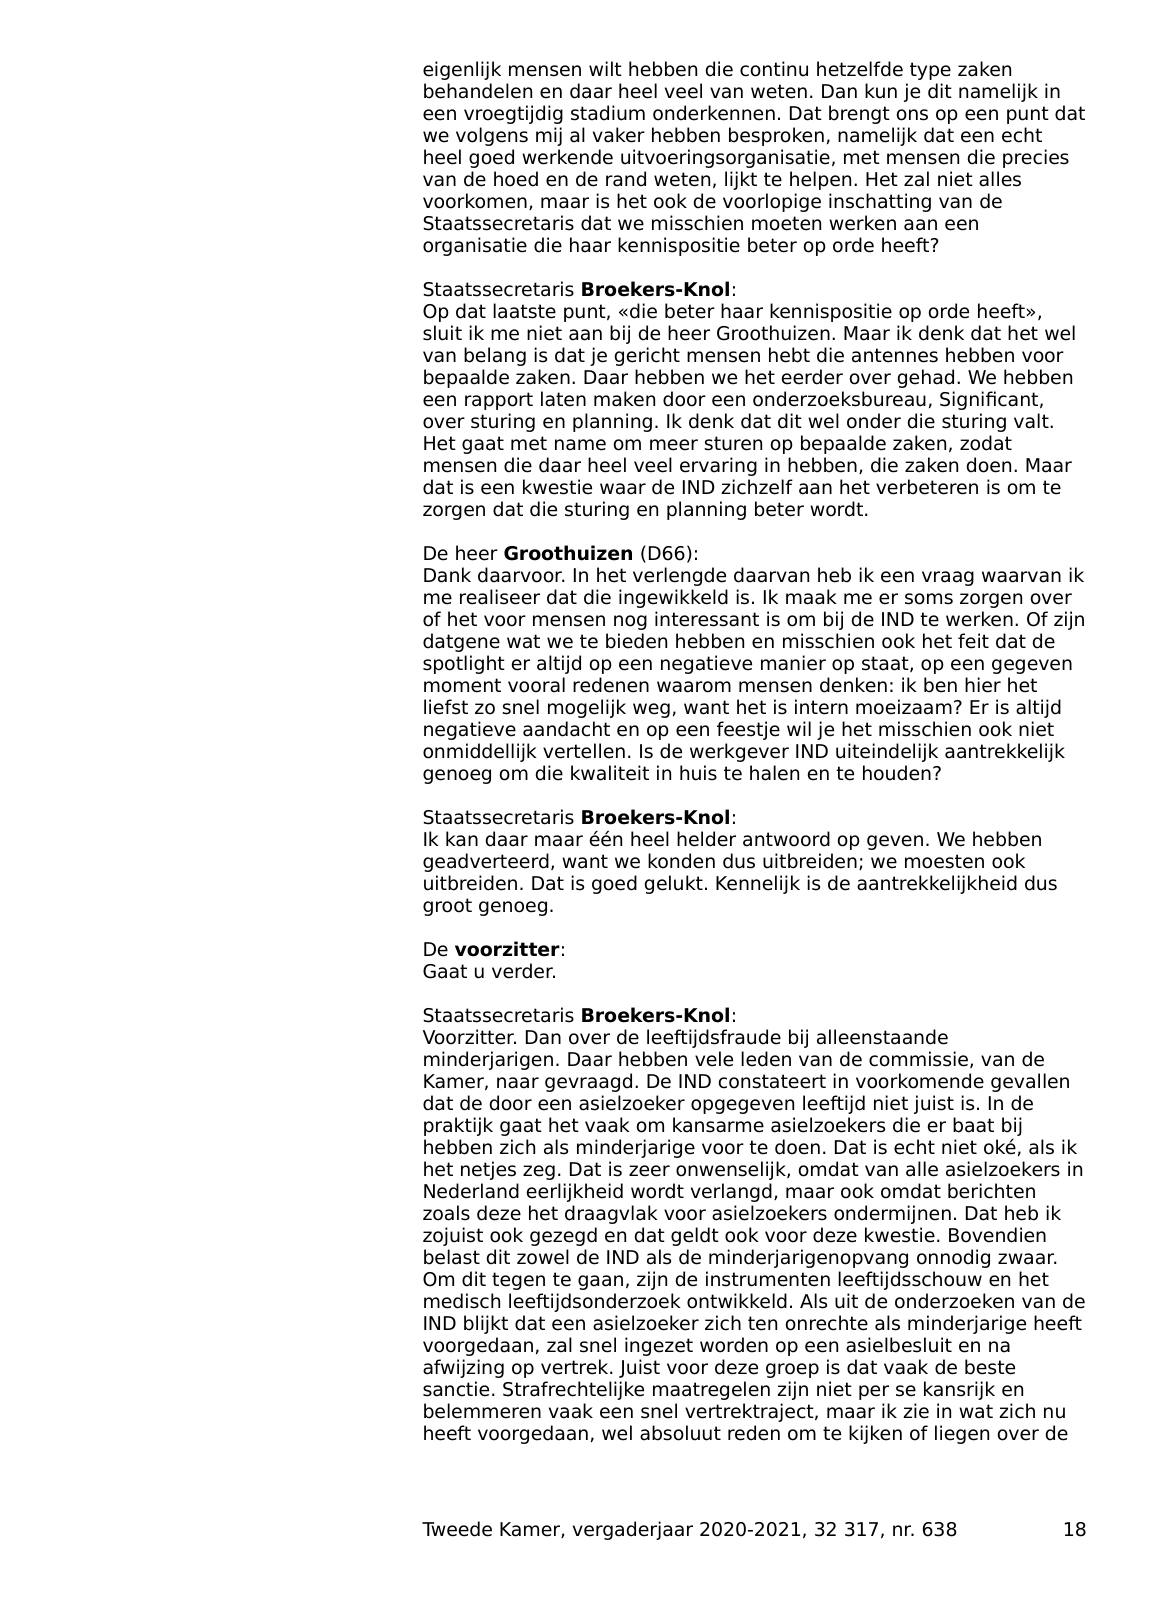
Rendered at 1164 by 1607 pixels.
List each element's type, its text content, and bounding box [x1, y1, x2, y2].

text Op dat laatste punt, «die beter haar kennispositie op orde heeft», sluit ik me niet aan bij de heer Groothuizen. Maar ik denk dat het wel van belang is dat je gericht mensen hebt die antennes hebben voor bepaalde zaken. Daar hebben we het eerder over gehad. We hebben een rapport laten maken door een onderzoeksbureau, Significant, over sturing en planning. Ik denk dat dit wel onder die sturing valt. Het gaat met name om meer sturen op bepaalde zaken, zodat mensen die daar heel veel ervaring in hebben, die zaken doen. Maar dat is een kwestie waar de IND zichzelf aan het verbeteren is om te zorgen dat die sturing en planning beter wordt. [422, 301, 1087, 521]
text Ik kan daar maar één heel helder antwoord op geven. We hebben geadverteerd, want we konden dus uitbreiden; we moesten ook uitbreiden. Dat is goed gelukt. Kennelijk is de aantrekkelijkheid dus groot genoeg. [422, 829, 1087, 917]
text Dank daarvoor. In het verlengde daarvan heb ik een vraag waarvan ik me realiseer dat die ingewikkeld is. Ik maak me er soms zorgen over of het voor mensen nog interessant is om bij de IND te werken. Of zijn datgene wat we te bieden hebben en misschien ook het feit dat de spotlight er altijd op een negatieve manier op staat, op een gegeven moment vooral redenen waarom mensen denken: ik ben hier het liefst zo snel mogelijk weg, want het is intern moeizaam? Er is altijd negatieve aandacht en op een feestje wil je het misschien ook niet onmiddellijk vertellen. Is de werkgever IND uiteindelijk aantrekkelijk genoeg om die kwaliteit in huis te halen en te houden? [422, 565, 1087, 785]
text Staatssecretaris Broekers-Knol: [422, 1005, 1087, 1027]
text De voorzitter: [422, 939, 1087, 961]
text De heer Groothuizen (D66): [422, 543, 1087, 565]
text Gaat u verder. [422, 961, 1087, 983]
text Staatssecretaris Broekers-Knol: [422, 279, 1087, 301]
text Voorzitter. Dan over de leeftijdsfraude bij alleenstaande minderjarigen. Daar hebben vele leden van de commissie, van de Kamer, naar gevraagd. De IND constateert in voorkomende gevallen dat de door een asielzoeker opgegeven leeftijd niet juist is. In de praktijk gaat het vaak om kansarme asielzoekers die er baat bij hebben zich als minderjarige voor te doen. Dat is echt niet oké, als ik het netjes zeg. Dat is zeer onwenselijk, omdat van alle asielzoekers in Nederland eerlijkheid wordt verlangd, maar ook omdat berichten zoals deze het draagvlak voor asielzoekers ondermijnen. Dat heb ik zojuist ook gezegd en dat geldt ook voor deze kwestie. Bovendien belast dit zowel de IND als de minderjarigenopvang onnodig zwaar. Om dit tegen te gaan, zijn de instrumenten leeftijdsschouw en het medisch leeftijdsonderzoek ontwikkeld. Als uit de onderzoeken van de IND blijkt dat een asielzoeker zich ten onrechte als minderjarige heeft voorgedaan, zal snel ingezet worden op een asielbesluit en na afwijzing op vertrek. Juist voor deze groep is dat vaak de beste sanctie. Strafrechtelijke maatregelen zijn niet per se kansrijk en belemmeren vaak een snel vertrektraject, maar ik zie in wat zich nu heeft voorgedaan, wel absoluut reden om te kijken of liegen over de [422, 1027, 1087, 1445]
text Staatssecretaris Broekers-Knol: [422, 807, 1087, 829]
text eigenlijk mensen wilt hebben die continu hetzelfde type zaken behandelen en daar heel veel van weten. Dan kun je dit namelijk in een vroegtijdig stadium onderkennen. Dat brengt ons op een punt dat we volgens mij al vaker hebben besproken, namelijk dat een echt heel goed werkende uitvoeringsorganisatie, met mensen die precies van de hoed en de rand weten, lijkt te helpen. Het zal niet alles voorkomen, maar is het ook de voorlopige inschatting van de Staatssecretaris dat we misschien moeten werken aan een organisatie die haar kennispositie beter op orde heeft? [422, 59, 1087, 257]
